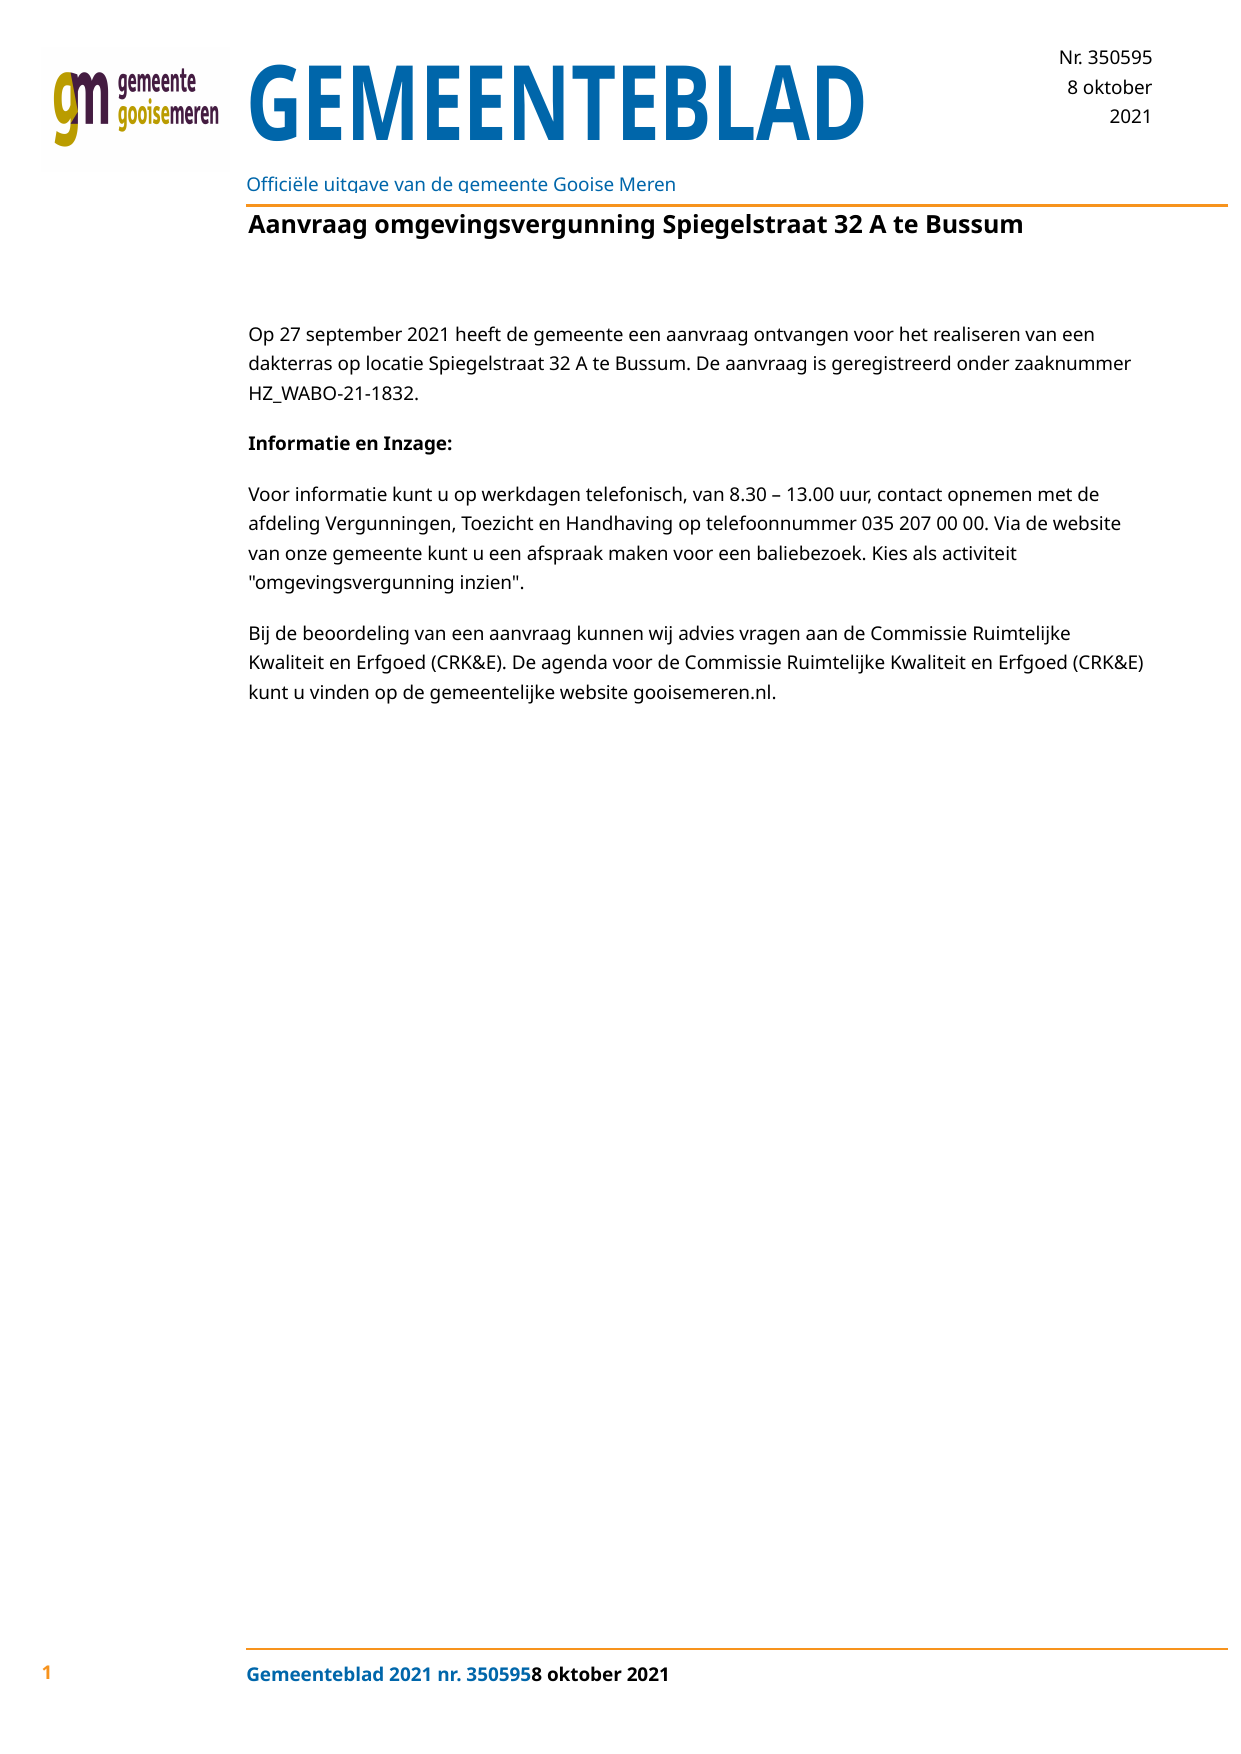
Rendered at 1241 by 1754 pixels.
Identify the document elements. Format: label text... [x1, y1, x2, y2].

picture [41, 47, 231, 172]
text Voor informatie kunt u op werkdagen telefonisch, van 8.30 – 13.00 uur, contact opnemen met de afdeling Vergunningen, Toezicht en Handhaving op telefoonnummer 035 207 00 00. Via de website van onze gemeente kunt u een afspraak maken voor een baliebezoek. Kies als activiteit "omgevingsvergunning inzien". [248, 481, 1152, 595]
text Informatie en Inzage: [248, 430, 1152, 456]
text Op 27 september 2021 heeft de gemeente een aanvraag ontvangen voor het realiseren van een dakterras op locatie Spiegelstraat 32 A te Bussum. De aanvraag is geregistreerd onder zaaknummer HZ_WABO-21-1832. [248, 321, 1152, 406]
text Bij de beoordeling van een aanvraag kunnen wij advies vragen aan de Commissie Ruimtelijke Kwaliteit en Erfgoed (CRK&E). De agenda voor de Commissie Ruimtelijke Kwaliteit en Erfgoed (CRK&E) kunt u vinden op de gemeentelijke website gooisemeren.nl. [248, 620, 1152, 705]
text Aanvraag omgevingsvergunning Spiegelstraat 32 A te Bussum [248, 207, 1152, 241]
